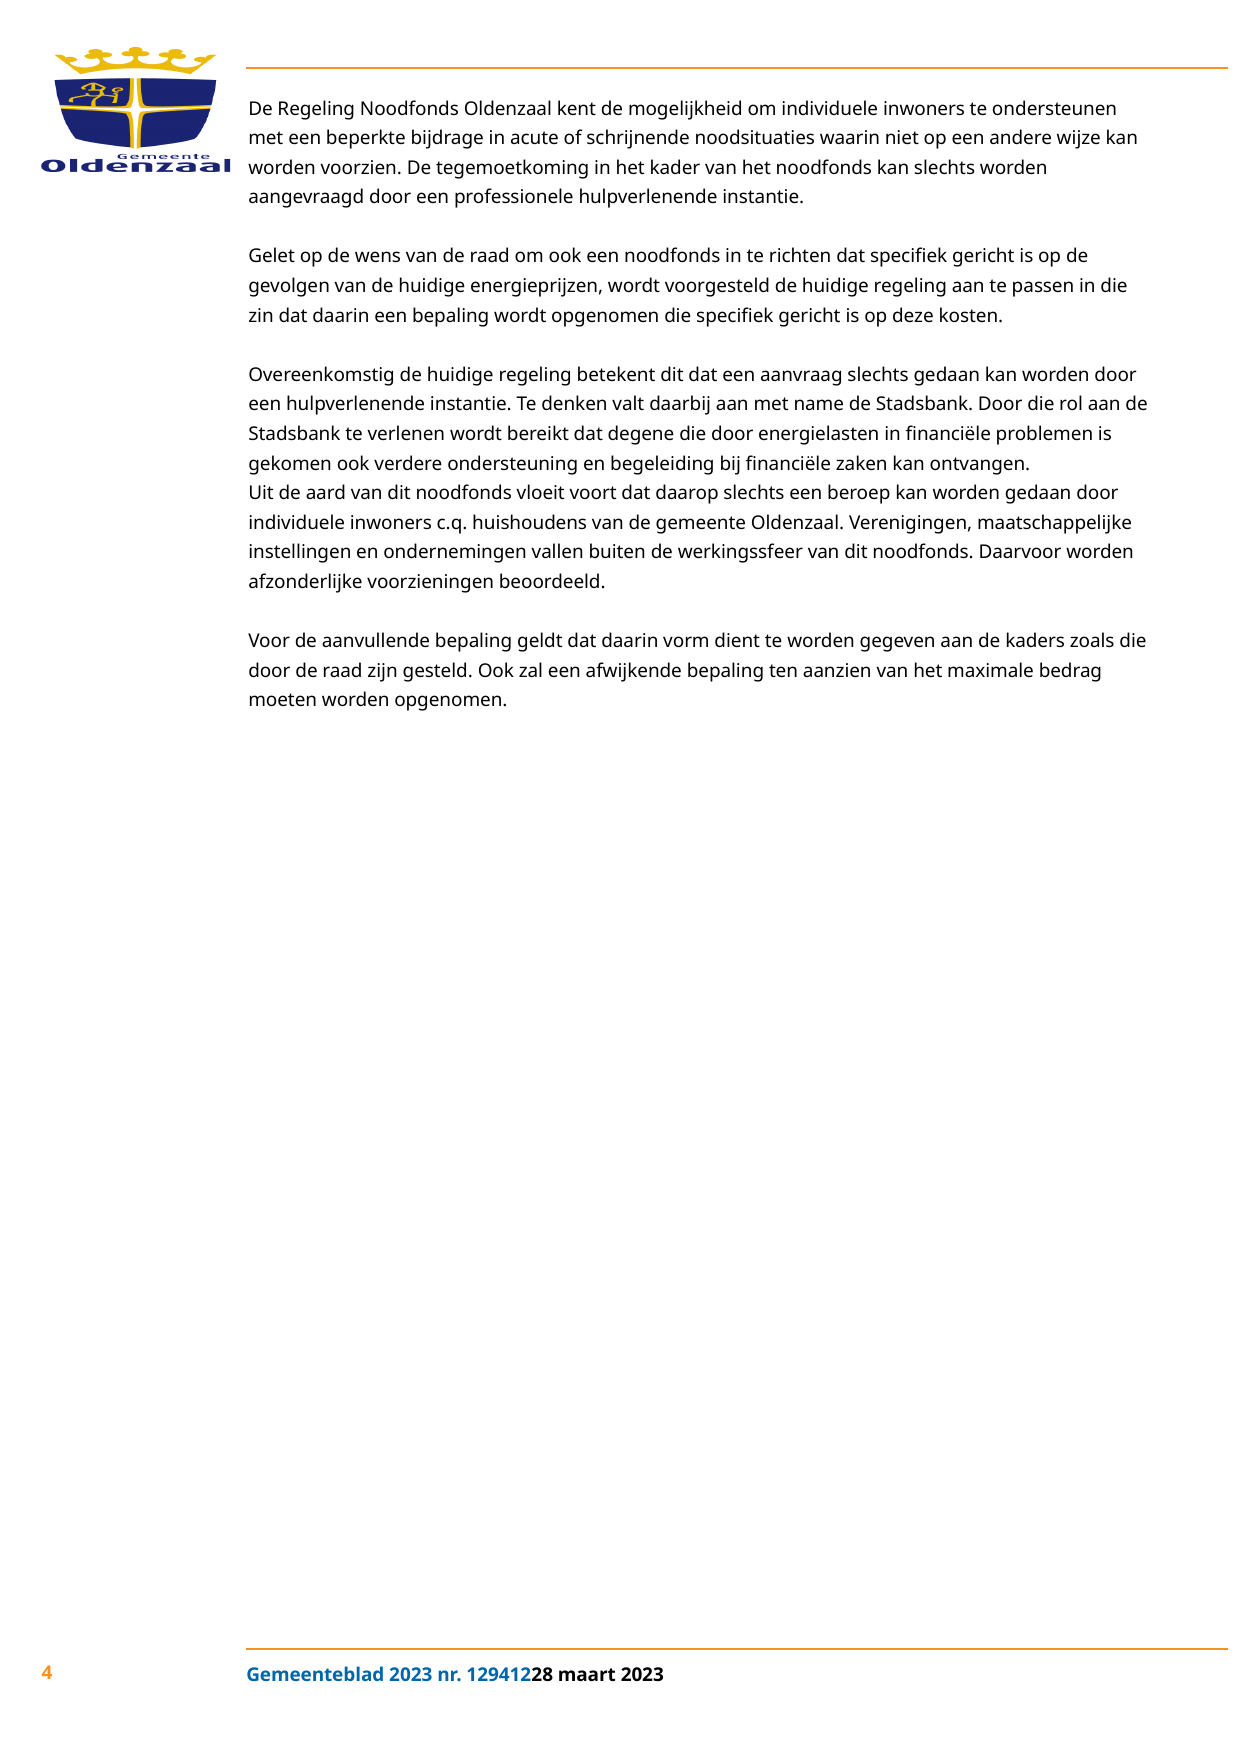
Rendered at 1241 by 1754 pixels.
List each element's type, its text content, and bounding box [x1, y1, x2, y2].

text Overeenkomstig de huidige regeling betekent dit dat een aanvraag slechts gedaan kan worden door een hulpverlenende instantie. Te denken valt daarbij aan met name de Stadsbank. Door die rol aan de Stadsbank te verlenen wordt bereikt dat degene die door energielasten in financiële problemen is gekomen ook verdere ondersteuning en begeleiding bij financiële zaken kan ontvangen. [248, 361, 1152, 476]
text Uit de aard van dit noodfonds vloeit voort dat daarop slechts een beroep kan worden gedaan door individuele inwoners c.q. huishoudens van de gemeente Oldenzaal. Verenigingen, maatschappelijke instellingen en ondernemingen vallen buiten de werkingssfeer van dit noodfonds. Daarvoor worden afzonderlijke voorzieningen beoordeeld. [248, 479, 1152, 594]
text De Regeling Noodfonds Oldenzaal kent de mogelijkheid om individuele inwoners te ondersteunen met een beperkte bijdrage in acute of schrijnende noodsituaties waarin niet op een andere wijze kan worden voorzien. De tegemoetkoming in het kader van het noodfonds kan slechts worden aangevraagd door een professionele hulpverlenende instantie. [248, 95, 1152, 209]
text Gelet op de wens van de raad om ook een noodfonds in te richten dat specifiek gericht is op de gevolgen van de huidige energieprijzen, wordt voorgesteld de huidige regeling aan te passen in die zin dat daarin een bepaling wordt opgenomen die specifiek gericht is op deze kosten. [248, 243, 1152, 328]
picture [41, 47, 231, 172]
text Voor de aanvullende bepaling geldt dat daarin vorm dient te worden gegeven aan de kaders zoals die door de raad zijn gesteld. Ook zal een afwijkende bepaling ten aanzien van het maximale bedrag moeten worden opgenomen. [248, 627, 1152, 712]
